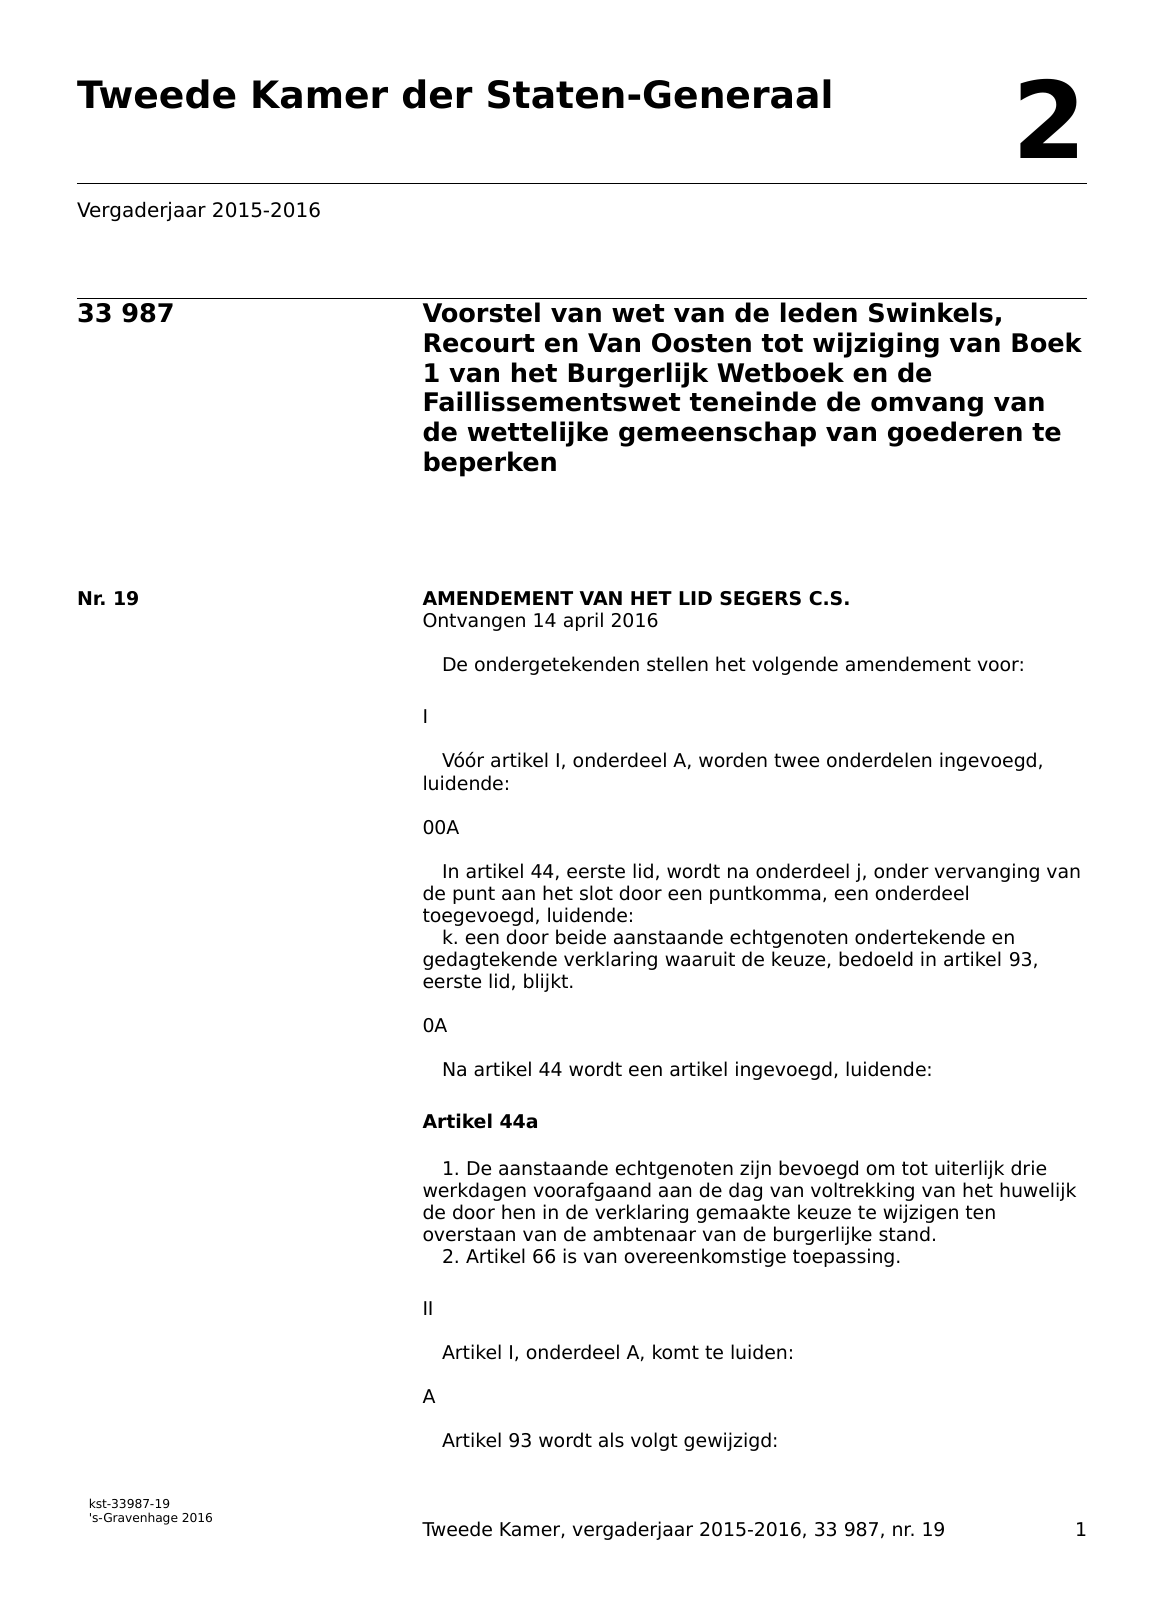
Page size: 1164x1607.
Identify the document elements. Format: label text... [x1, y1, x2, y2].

text Artikel I, onderdeel A, komt te luiden: [422, 1342, 1087, 1364]
subtitle Artikel 44a [422, 1111, 1087, 1133]
text 2. Artikel 66 is van overeenkomstige toepassing. [422, 1246, 1087, 1268]
subtitle Nr. 19 AMENDEMENT VAN HET LID SEGERS C.S. [77, 588, 1087, 610]
subtitle I [422, 706, 1087, 728]
text Vóór artikel I, onderdeel A, worden twee onderdelen ingevoegd, luidende: [422, 750, 1087, 794]
text 1. De aanstaande echtgenoten zijn bevoegd om tot uiterlijk drie werkdagen voorafgaand aan de dag van voltrekking van het huwelijk de door hen in de verklaring gemaakte keuze te wijzigen ten overstaan van de ambtenaar van de burgerlijke stand. [422, 1158, 1087, 1246]
subtitle II [422, 1298, 1087, 1320]
subtitle 33 987 Voorstel van wet van de leden Swinkels, Recourt en Van Oosten tot wijziging van Boek 1 van het Burgerlijk Wetboek en de Faillissementswet teneinde de omvang van de wettelijke gemeenschap van goederen te beperken [77, 299, 1087, 477]
text 0A [422, 1015, 1087, 1037]
text Ontvangen 14 april 2016 [422, 610, 1087, 632]
text A [422, 1386, 1087, 1408]
text 00A [422, 817, 1087, 838]
text In artikel 44, eerste lid, wordt na onderdeel j, onder vervanging van de punt aan het slot door een puntkomma, een onderdeel toegevoegd, luidende: [422, 861, 1087, 927]
table_header 2 [886, 59, 1087, 183]
text kst-33987-19 [88, 1497, 323, 1511]
text Na artikel 44 wordt een artikel ingevoegd, luidende: [422, 1059, 1087, 1081]
table_header Tweede Kamer der Staten-Generaal [77, 59, 886, 183]
text k. een door beide aanstaande echtgenoten ondertekende en gedagtekende verklaring waaruit de keuze, bedoeld in artikel 93, eerste lid, blijkt. [422, 927, 1087, 993]
text Artikel 93 wordt als volgt gewijzigd: [422, 1430, 1087, 1452]
text De ondergetekenden stellen het volgende amendement voor: [422, 654, 1087, 676]
table_cell Vergaderjaar 2015-2016 [77, 184, 1087, 298]
text 's-Gravenhage 2016 [88, 1511, 323, 1525]
